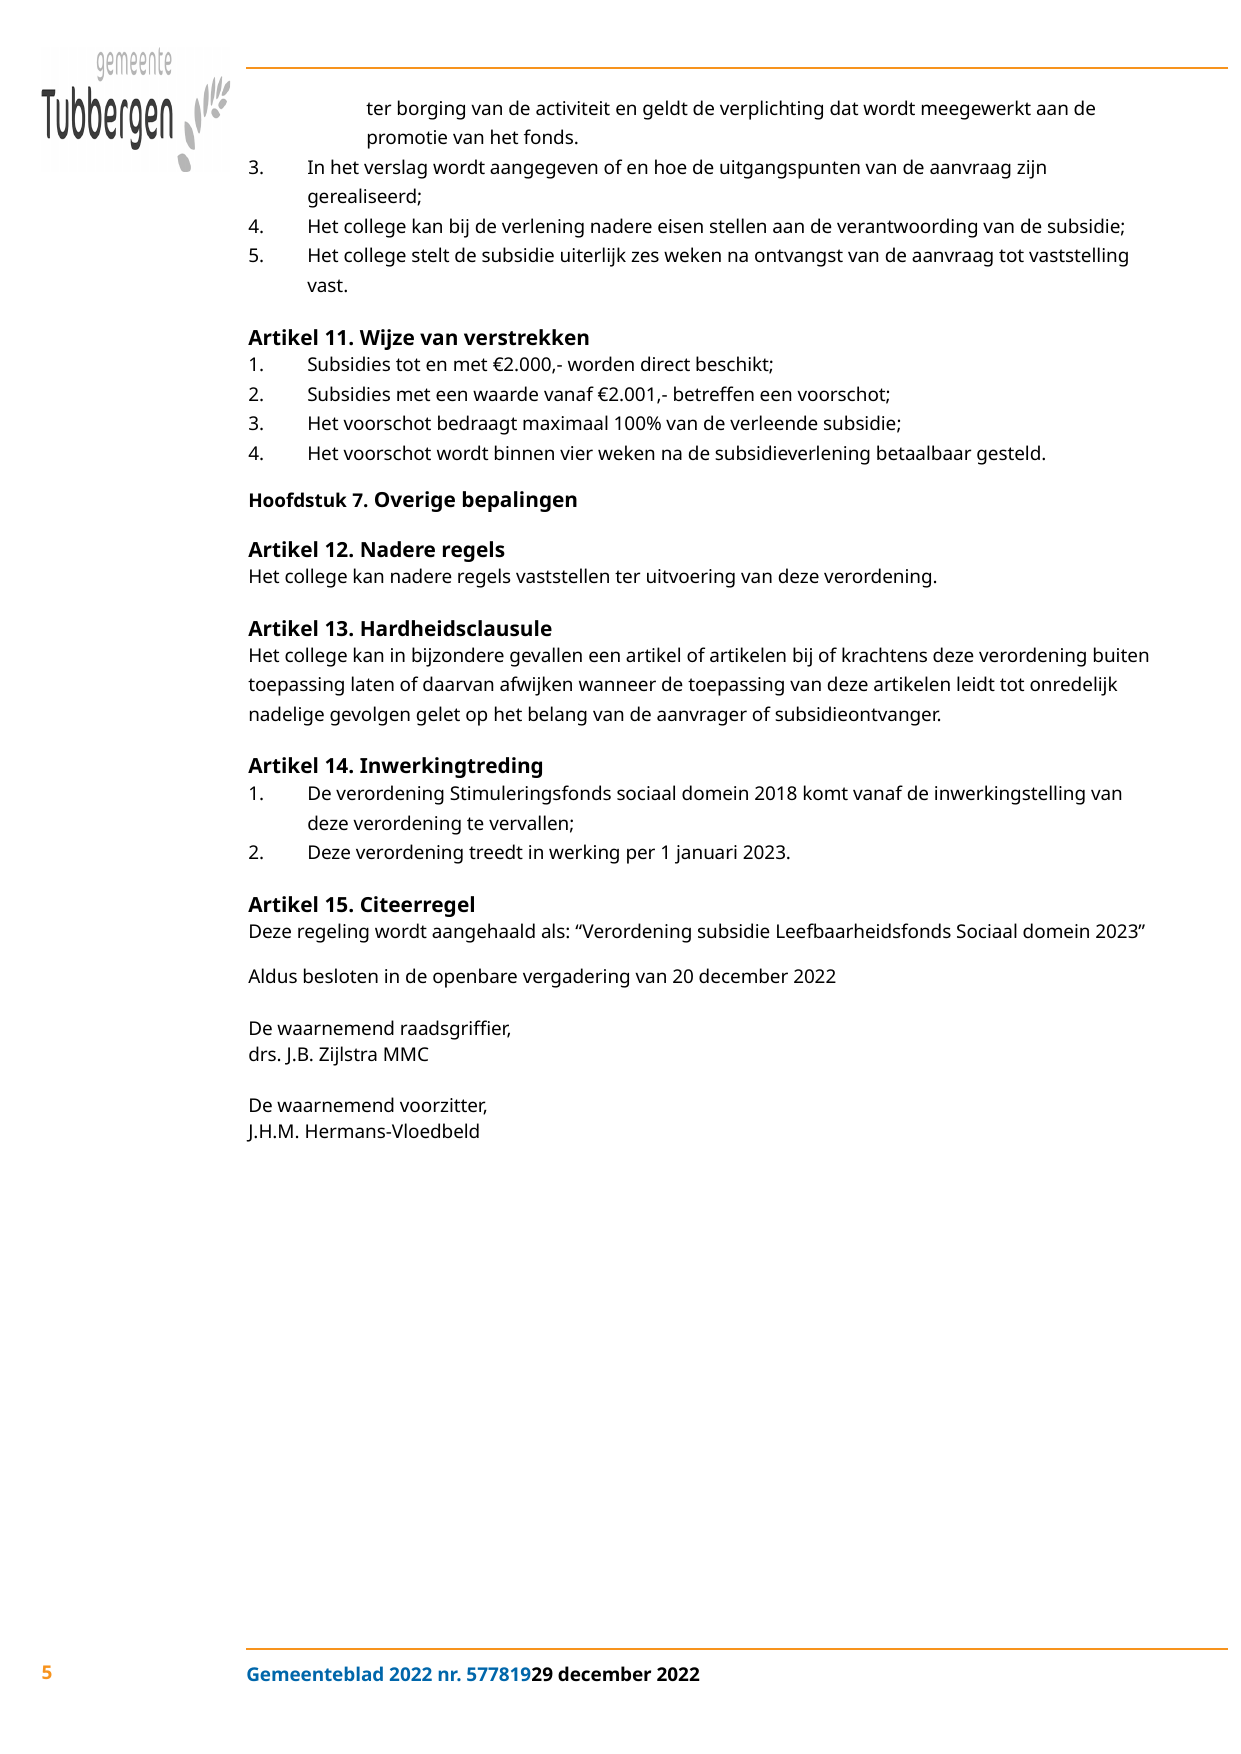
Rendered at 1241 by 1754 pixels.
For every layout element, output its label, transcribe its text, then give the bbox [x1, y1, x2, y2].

text J.H.M. Hermans-Vloedbeld [248, 1118, 1152, 1144]
list Het voorschot bedraagt maximaal 100% van de verleende subsidie; [248, 410, 1152, 436]
text De waarnemend raadsgriffier, [248, 1015, 1152, 1041]
text Artikel 12. Nadere regels [248, 535, 1152, 563]
text Artikel 15. Citeerregel [248, 890, 1152, 918]
list Het college stelt de subsidie uiterlijk zes weken na ontvangst van de aanvraag tot vaststelling vast. [248, 243, 1152, 298]
text Artikel 14. Inwerkingtreding [248, 752, 1152, 780]
text De waarnemend voorzitter, [248, 1092, 1152, 1118]
list ter borging van de activiteit en geldt de verplichting dat wordt meegewerkt aan de promotie van het fonds. [307, 95, 1152, 150]
list Het college kan bij de verlening nadere eisen stellen aan de verantwoording van de subsidie; [248, 213, 1152, 239]
text Deze regeling wordt aangehaald als: “Verordening subsidie Leefbaarheidsfonds Sociaal domein 2023” [248, 918, 1152, 944]
picture [41, 47, 231, 172]
text drs. J.B. Zijlstra MMC [248, 1041, 1152, 1067]
text Het college kan nadere regels vaststellen ter uitvoering van deze verordening. [248, 563, 1152, 589]
list In het verslag wordt aangegeven of en hoe de uitgangspunten van de aanvraag zijn gerealiseerd; [248, 154, 1152, 209]
text Hoofdstuk 7. Overige bepalingen [248, 486, 1152, 514]
text Artikel 13. Hardheidsclausule [248, 614, 1152, 642]
text Aldus besloten in de openbare vergadering van 20 december 2022 [248, 964, 1152, 989]
text Artikel 11. Wijze van verstrekken [248, 323, 1152, 351]
list Het voorschot wordt binnen vier weken na de subsidieverlening betaalbaar gesteld. [248, 440, 1152, 466]
list De verordening Stimuleringsfonds sociaal domein 2018 komt vanaf de inwerkingstelling van deze verordening te vervallen; [248, 780, 1152, 835]
list Deze verordening treedt in werking per 1 januari 2023. [248, 839, 1152, 865]
list Subsidies tot en met €2.000,- worden direct beschikt; [248, 351, 1152, 377]
text Het college kan in bijzondere gevallen een artikel of artikelen bij of krachtens deze verordening buiten toepassing laten of daarvan afwijken wanneer de toepassing van deze artikelen leidt tot onredelijk nadelige gevolgen gelet op het belang van de aanvrager of subsidieontvanger. [248, 642, 1152, 727]
list Subsidies met een waarde vanaf €2.001,- betreffen een voorschot; [248, 381, 1152, 406]
